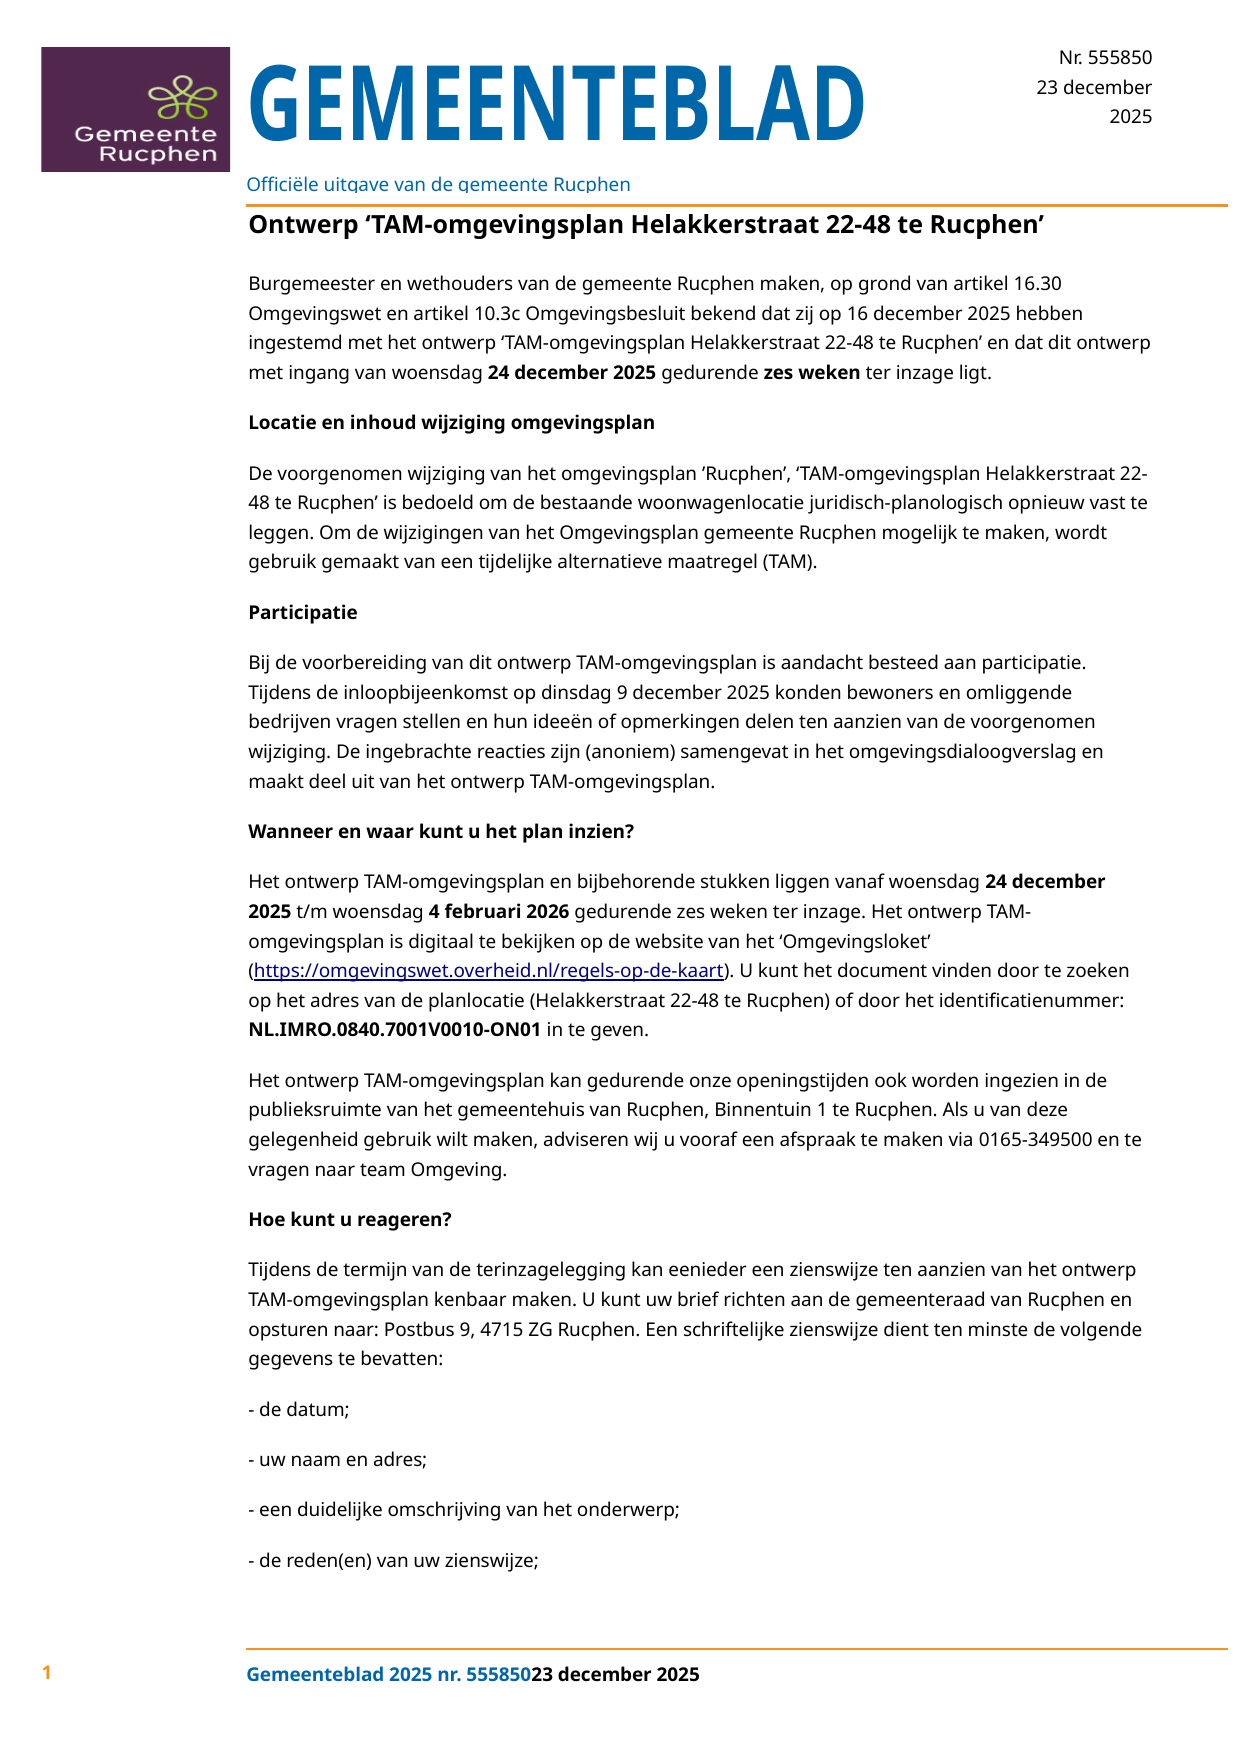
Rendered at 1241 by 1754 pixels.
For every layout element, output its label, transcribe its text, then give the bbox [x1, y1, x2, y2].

text De voorgenomen wijziging van het omgevingsplan ’Rucphen’, ‘TAM-omgevingsplan Helakkerstraat 22-48 te Rucphen’ is bedoeld om de bestaande woonwagenlocatie juridisch-planologisch opnieuw vast te leggen. Om de wijzigingen van het Omgevingsplan gemeente Rucphen mogelijk te maken, wordt gebruik gemaakt van een tijdelijke alternatieve maatregel (TAM). [248, 460, 1152, 574]
text Locatie en inhoud wijziging omgevingsplan [248, 409, 1152, 435]
text - de datum; [248, 1396, 1152, 1421]
text - een duidelijke omschrijving van het onderwerp; [248, 1497, 1152, 1522]
text Hoe kunt u reageren? [248, 1206, 1152, 1232]
text Ontwerp ‘TAM-omgevingsplan Helakkerstraat 22-48 te Rucphen’ [248, 207, 1152, 241]
text - uw naam en adres; [248, 1446, 1152, 1472]
text Bij de voorbereiding van dit ontwerp TAM-omgevingsplan is aandacht besteed aan participatie. Tijdens de inloopbijeenkomst op dinsdag 9 december 2025 konden bewoners en omliggende bedrijven vragen stellen en hun ideeën of opmerkingen delen ten aanzien van de voorgenomen wijziging. De ingebrachte reacties zijn (anoniem) samengevat in het omgevingsdialoogverslag en maakt deel uit van het ontwerp TAM-omgevingsplan. [248, 649, 1152, 793]
text Burgemeester en wethouders van de gemeente Rucphen maken, op grond van artikel 16.30 Omgevingswet en artikel 10.3c Omgevingsbesluit bekend dat zij op 16 december 2025 hebben ingestemd met het ontwerp ‘TAM-omgevingsplan Helakkerstraat 22-48 te Rucphen’ en dat dit ontwerp met ingang van woensdag 24 december 2025 gedurende zes weken ter inzage ligt. [248, 270, 1152, 385]
text - de reden(en) van uw zienswijze; [248, 1547, 1152, 1573]
text Het ontwerp TAM-omgevingsplan kan gedurende onze openingstijden ook worden ingezien in de publieksruimte van het gemeentehuis van Rucphen, Binnentuin 1 te Rucphen. Als u van deze gelegenheid gebruik wilt maken, adviseren wij u vooraf een afspraak te maken via 0165-349500 en te vragen naar team Omgeving. [248, 1067, 1152, 1181]
text Participatie [248, 599, 1152, 625]
text Het ontwerp TAM-omgevingsplan en bijbehorende stukken liggen vanaf woensdag 24 december 2025 t/m woensdag 4 februari 2026 gedurende zes weken ter inzage. Het ontwerp TAM-omgevingsplan is digitaal te bekijken op de website van het ‘Omgevingsloket’ (https://omgevingswet.overheid.nl/regels-op-de-kaart). U kunt het document vinden door te zoeken op het adres van de planlocatie (Helakkerstraat 22-48 te Rucphen) of door het identificatienummer: NL.IMRO.0840.7001V0010-ON01 in te geven. [248, 869, 1152, 1042]
text Tijdens de termijn van de terinzagelegging kan eenieder een zienswijze ten aanzien van het ontwerp TAM-omgevingsplan kenbaar maken. U kunt uw brief richten aan de gemeenteraad van Rucphen en opsturen naar: Postbus 9, 4715 ZG Rucphen. Een schriftelijke zienswijze dient ten minste de volgende gegevens te bevatten: [248, 1257, 1152, 1371]
text Wanneer en waar kunt u het plan inzien? [248, 818, 1152, 844]
picture [41, 47, 231, 172]
